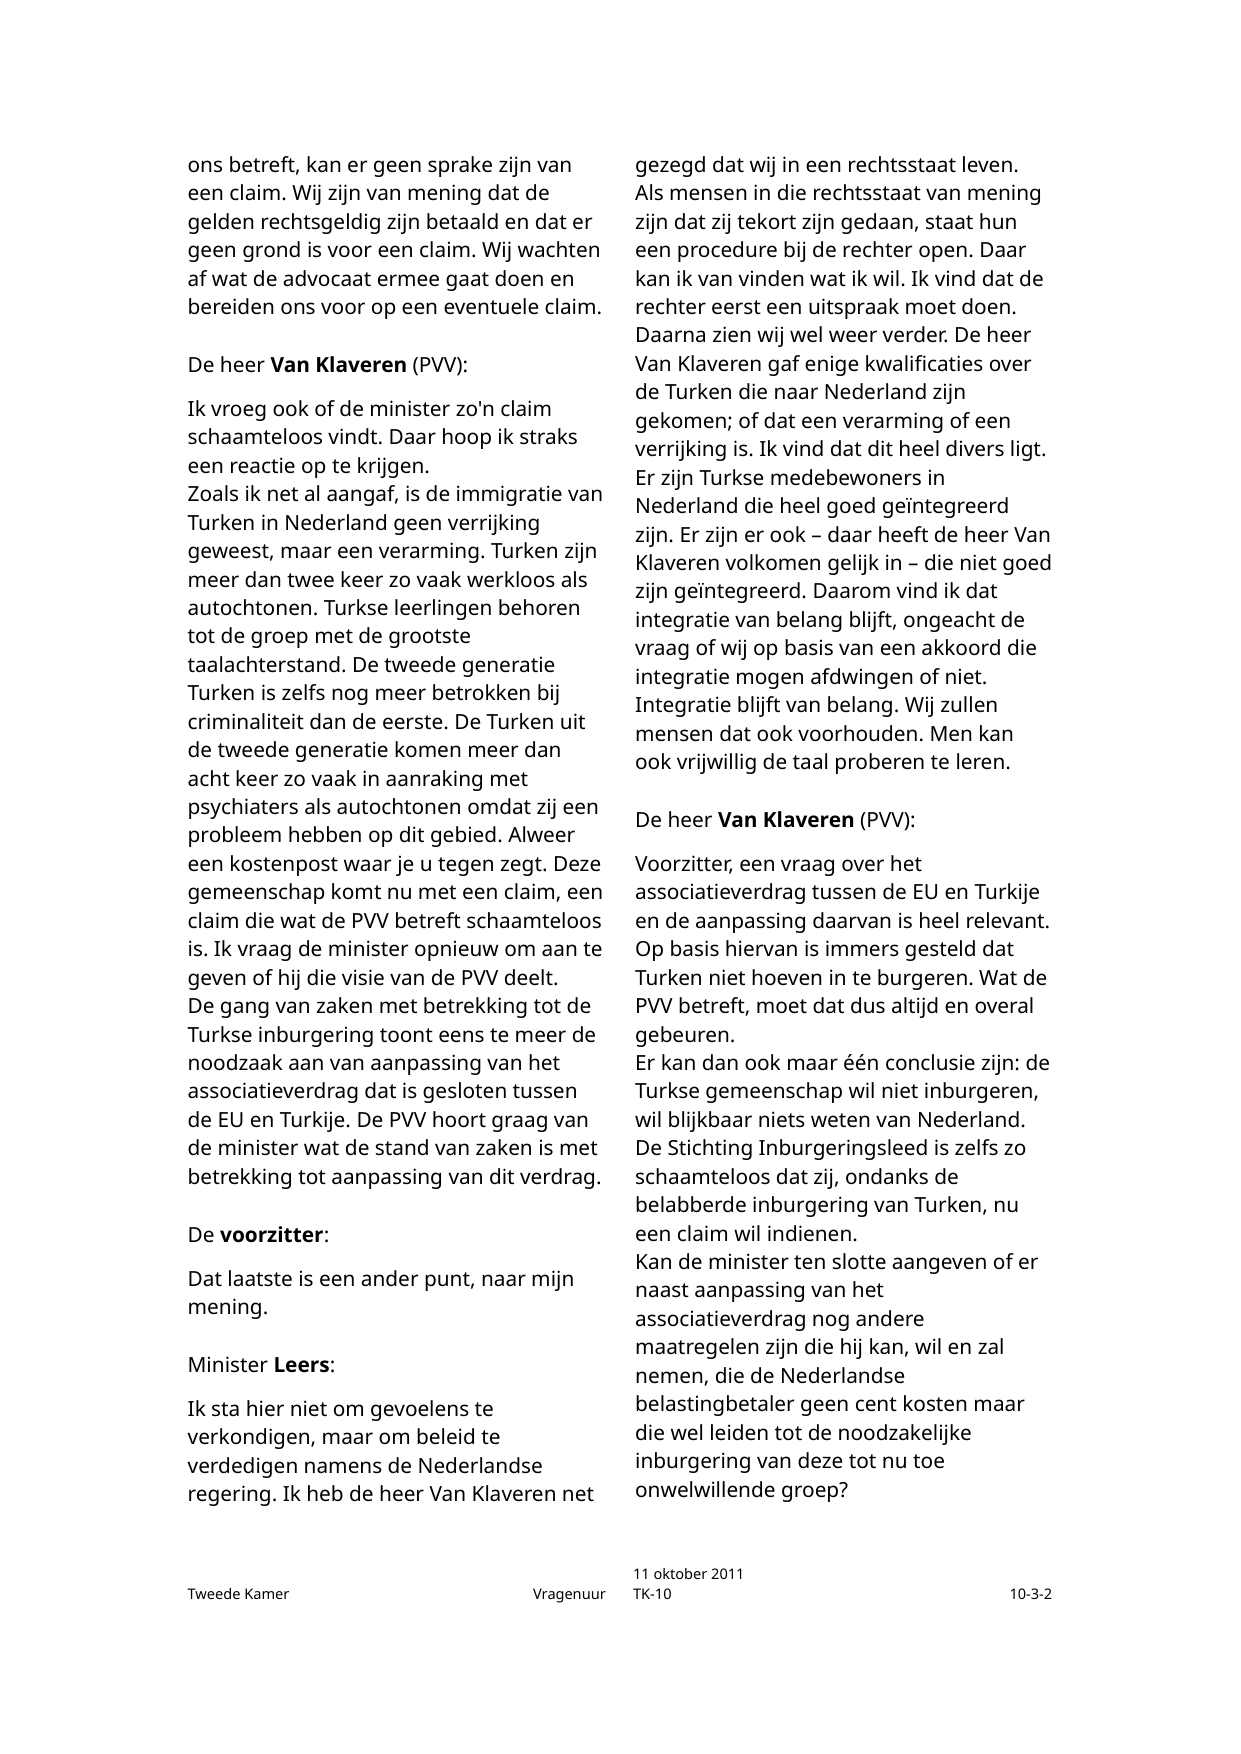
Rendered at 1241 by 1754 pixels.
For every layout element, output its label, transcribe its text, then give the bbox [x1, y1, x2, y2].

text De heer Van Klaveren (PVV): [635, 806, 1053, 834]
text gezegd dat wij in een rechtsstaat leven. Als mensen in die rechtsstaat van mening zijn dat zij tekort zijn gedaan, staat hun een procedure bij de rechter open. Daar kan ik van vinden wat ik wil. Ik vind dat de rechter eerst een uitspraak moet doen. Daarna zien wij wel weer verder. De heer Van Klaveren gaf enige kwalificaties over de Turken die naar Nederland zijn gekomen; of dat een verarming of een verrijking is. Ik vind dat dit heel divers ligt. Er zijn Turkse medebewoners in Nederland die heel goed geïntegreerd zijn. Er zijn er ook – daar heeft de heer Van Klaveren volkomen gelijk in – die niet goed zijn geïntegreerd. Daarom vind ik dat integratie van belang blijft, ongeacht de vraag of wij op basis van een akkoord die integratie mogen afdwingen of niet. Integratie blijft van belang. Wij zullen mensen dat ook voorhouden. Men kan ook vrijwillig de taal proberen te leren. [635, 150, 1053, 776]
text Zoals ik net al aangaf, is de immigratie van Turken in Nederland geen verrijking geweest, maar een verarming. Turken zijn meer dan twee keer zo vaak werkloos als autochtonen. Turkse leerlingen behoren tot de groep met de grootste taalachterstand. De tweede generatie Turken is zelfs nog meer betrokken bij criminaliteit dan de eerste. De Turken uit de tweede generatie komen meer dan acht keer zo vaak in aanraking met psychiaters als autochtonen omdat zij een probleem hebben op dit gebied. Alweer een kostenpost waar je u tegen zegt. Deze gemeenschap komt nu met een claim, een claim die wat de PVV betreft schaamteloos is. Ik vraag de minister opnieuw om aan te geven of hij die visie van de PVV deelt. [187, 479, 605, 991]
text ons betreft, kan er geen sprake zijn van een claim. Wij zijn van mening dat de gelden rechtsgeldig zijn betaald en dat er geen grond is voor een claim. Wij wachten af wat de advocaat ermee gaat doen en bereiden ons voor op een eventuele claim. [187, 150, 605, 321]
text Ik sta hier niet om gevoelens te verkondigen, maar om beleid te verdedigen namens de Nederlandse regering. Ik heb de heer Van Klaveren net [187, 1394, 605, 1508]
text Minister Leers: [187, 1351, 605, 1379]
text De gang van zaken met betrekking tot de Turkse inburgering toont eens te meer de noodzaak aan van aanpassing van het associatieverdrag dat is gesloten tussen de EU en Turkije. De PVV hoort graag van de minister wat de stand van zaken is met betrekking tot aanpassing van dit verdrag. [187, 991, 605, 1190]
text Ik vroeg ook of de minister zo'n claim schaamteloos vindt. Daar hoop ik straks een reactie op te krijgen. [187, 394, 605, 479]
text Er kan dan ook maar één conclusie zijn: de Turkse gemeenschap wil niet inburgeren, wil blijkbaar niets weten van Nederland. De Stichting Inburgeringsleed is zelfs zo schaamteloos dat zij, ondanks de belabberde inburgering van Turken, nu een claim wil indienen. [635, 1048, 1053, 1247]
text De voorzitter: [187, 1220, 605, 1249]
text Dat laatste is een ander punt, naar mijn mening. [187, 1264, 605, 1321]
text De heer Van Klaveren (PVV): [187, 351, 605, 379]
text Kan de minister ten slotte aangeven of er naast aanpassing van het associatieverdrag nog andere maatregelen zijn die hij kan, wil en zal nemen, die de Nederlandse belastingbetaler geen cent kosten maar die wel leiden tot de noodzakelijke inburgering van deze tot nu toe onwelwillende groep? [635, 1247, 1053, 1503]
text Voorzitter, een vraag over het associatieverdrag tussen de EU en Turkije en de aanpassing daarvan is heel relevant. Op basis hiervan is immers gesteld dat Turken niet hoeven in te burgeren. Wat de PVV betreft, moet dat dus altijd en overal gebeuren. [635, 849, 1053, 1048]
